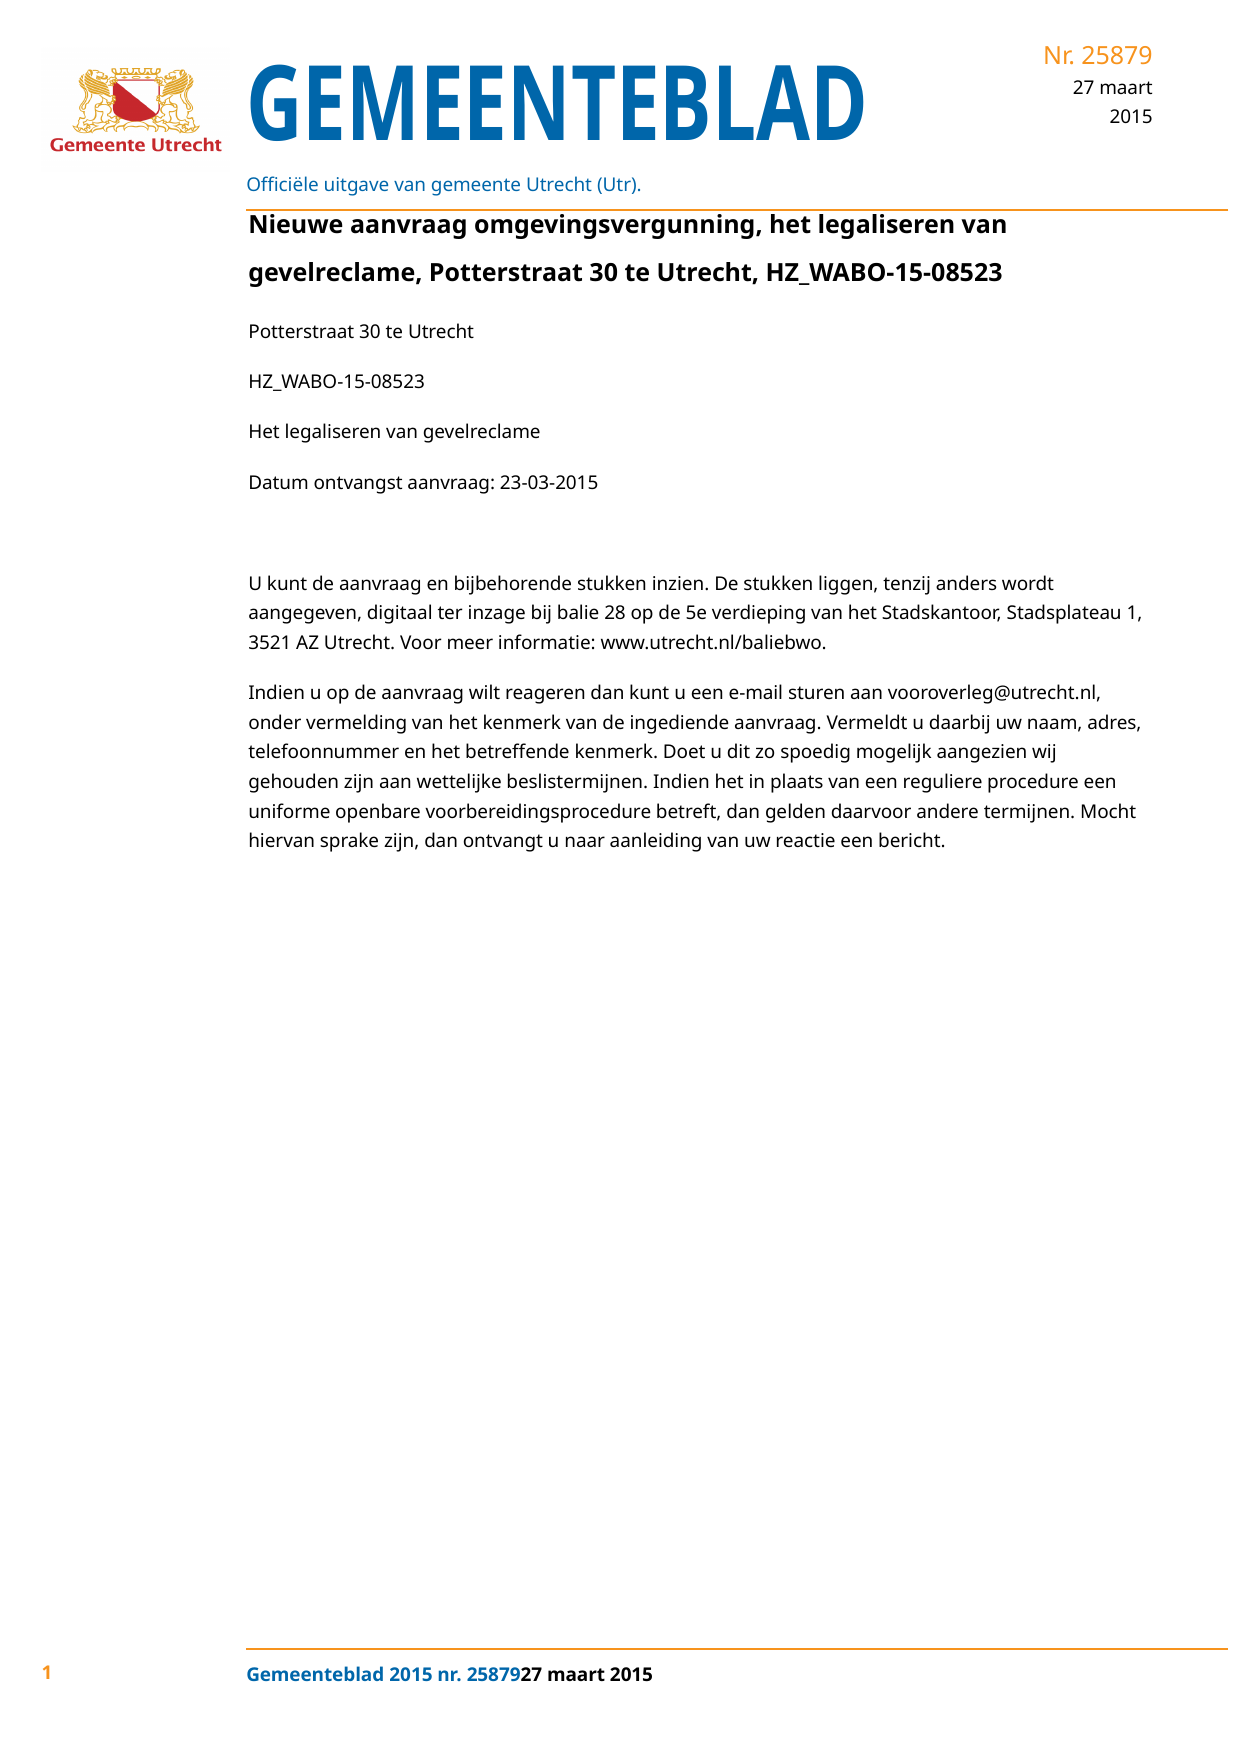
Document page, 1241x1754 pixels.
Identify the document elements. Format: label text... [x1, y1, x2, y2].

text Potterstraat 30 te Utrecht [248, 318, 1152, 344]
text HZ_WABO-15-08523 [248, 368, 1152, 394]
text Het legaliseren van gevelreclame [248, 419, 1152, 444]
text U kunt de aanvraag en bijbehorende stukken inzien. De stukken liggen, tenzij anders wordt aangegeven, digitaal ter inzage bij balie 28 op de 5e verdieping van het Stadskantoor, Stadsplateau 1, 3521 AZ Utrecht. Voor meer informatie: www.utrecht.nl/baliebwo. [248, 570, 1152, 655]
text Datum ontvangst aanvraag: 23-03-2015 [248, 469, 1152, 495]
text Nieuwe aanvraag omgevingsvergunning, het legaliseren van gevelreclame, Potterstraat 30 te Utrecht, HZ_WABO-15-08523 [248, 211, 1152, 288]
text Indien u op de aanvraag wilt reageren dan kunt u een e-mail sturen aan vooroverleg@utrecht.nl, onder vermelding van het kenmerk van de ingediende aanvraag. Vermeldt u daarbij uw naam, adres, telefoonnummer en het betreffende kenmerk. Doet u dit zo spoedig mogelijk aangezien wij gehouden zijn aan wettelijke beslistermijnen. Indien het in plaats van een reguliere procedure een uniforme openbare voorbereidingsprocedure betreft, dan gelden daarvoor andere termijnen. Mocht hiervan sprake zijn, dan ontvangt u naar aanleiding van uw reactie een bericht. [248, 679, 1152, 853]
picture [41, 47, 231, 172]
